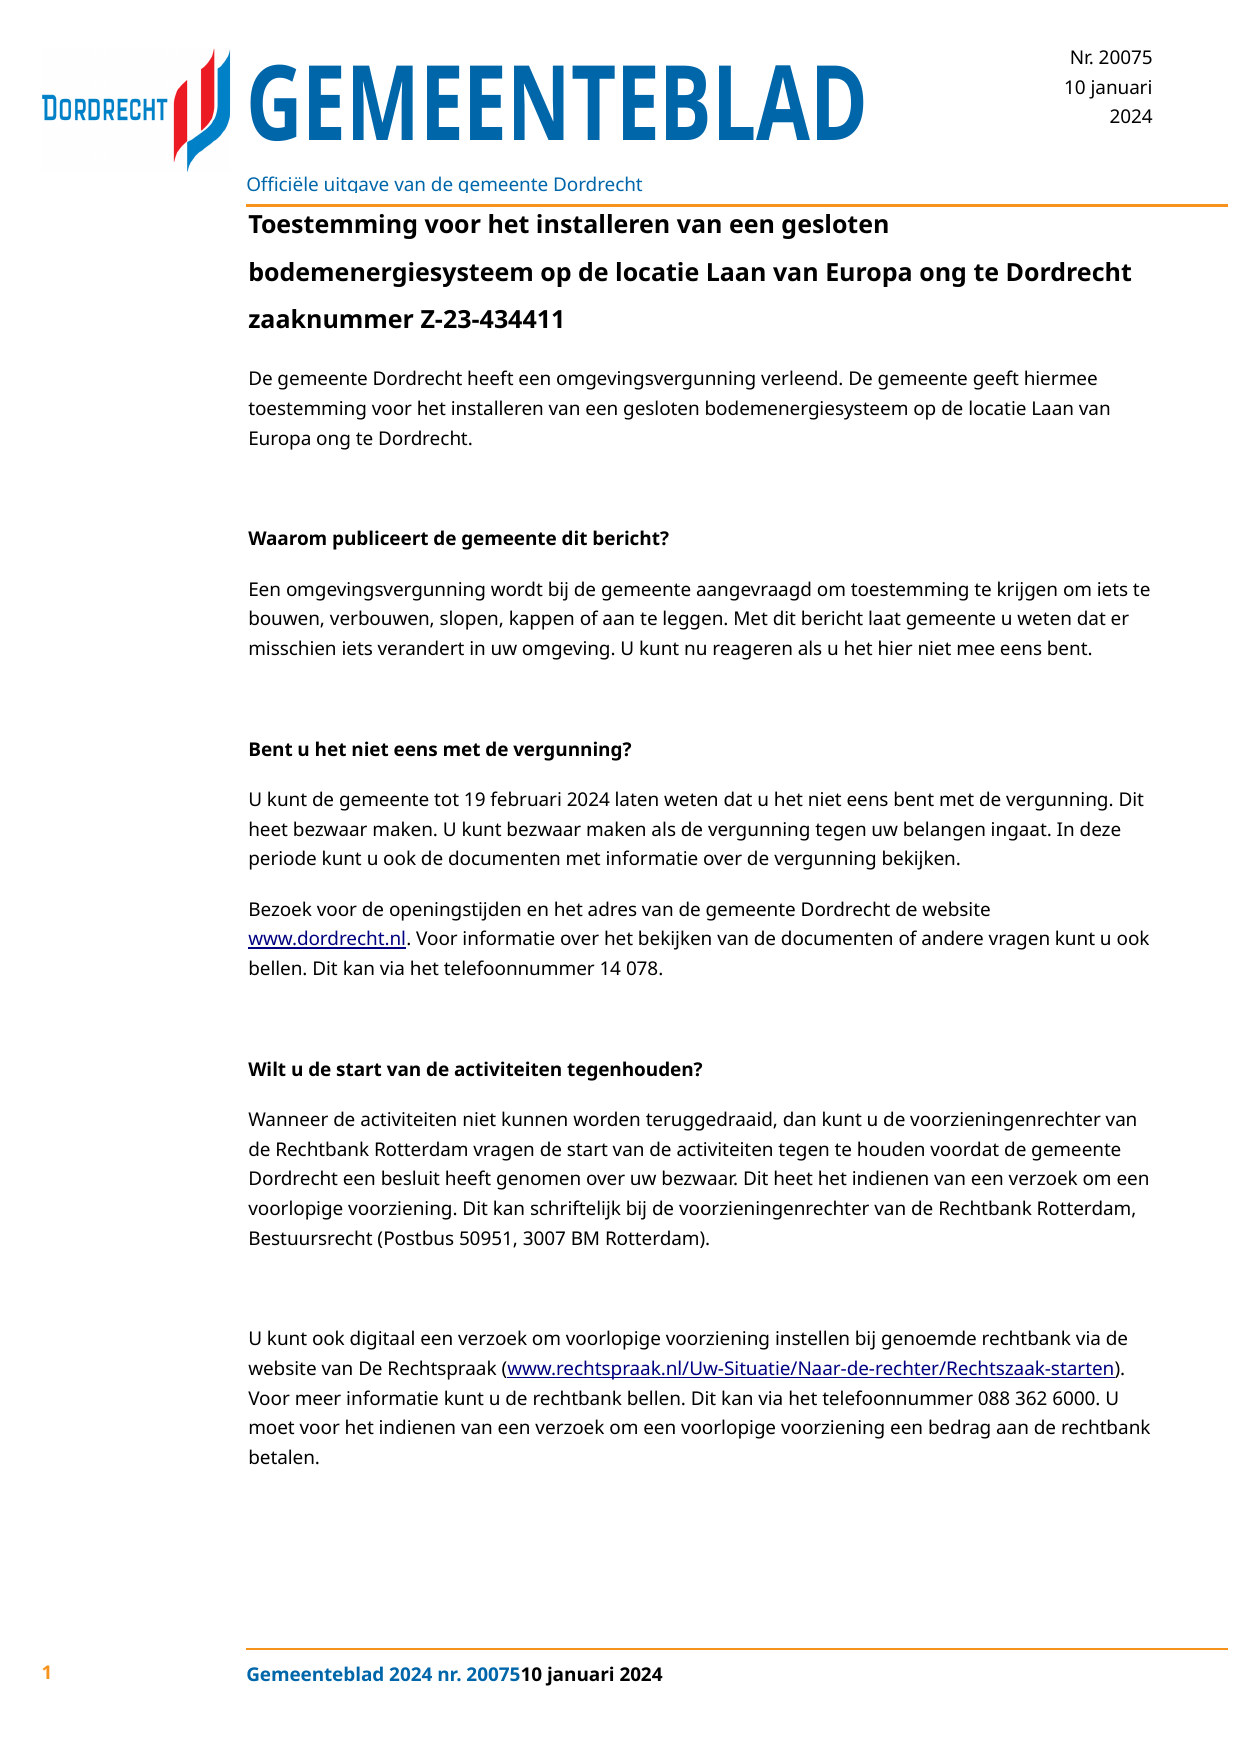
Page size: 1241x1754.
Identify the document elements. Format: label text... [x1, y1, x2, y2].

text Een omgevingsvergunning wordt bij de gemeente aangevraagd om toestemming te krijgen om iets te bouwen, verbouwen, slopen, kappen of aan te leggen. Met dit bericht laat gemeente u weten dat er misschien iets verandert in uw omgeving. U kunt nu reageren als u het hier niet mee eens bent. [248, 576, 1152, 661]
text U kunt de gemeente tot 19 februari 2024 laten weten dat u het niet eens bent met de vergunning. Dit heet bezwaar maken. U kunt bezwaar maken als de vergunning tegen uw belangen ingaat. In deze periode kunt u ook de documenten met informatie over de vergunning bekijken. [248, 786, 1152, 871]
text Waarom publiceert de gemeente dit bericht? [248, 526, 1152, 551]
text De gemeente Dordrecht heeft een omgevingsvergunning verleend. De gemeente geeft hiermee toestemming voor het installeren van een gesloten bodemenergiesysteem op de locatie Laan van Europa ong te Dordrecht. [248, 366, 1152, 450]
text U kunt ook digitaal een verzoek om voorlopige voorziening instellen bij genoemde rechtbank via de website van De Rechtspraak (www.rechtspraak.nl/Uw-Situatie/Naar-de-rechter/Rechtszaak-starten). Voor meer informatie kunt u de rechtbank bellen. Dit kan via het telefoonnummer 088 362 6000. U moet voor het indienen van een verzoek om een voorlopige voorziening een bedrag aan de rechtbank betalen. [248, 1326, 1152, 1469]
text Bezoek voor de openingstijden en het adres van de gemeente Dordrecht de website www.dordrecht.nl. Voor informatie over het bekijken van de documenten of andere vragen kunt u ook bellen. Dit kan via het telefoonnummer 14 078. [248, 896, 1152, 981]
text Wilt u de start van de activiteiten tegenhouden? [248, 1056, 1152, 1082]
text Bent u het niet eens met de vergunning? [248, 736, 1152, 762]
text Wanneer de activiteiten niet kunnen worden teruggedraaid, dan kunt u de voorzieningenrechter van de Rechtbank Rotterdam vragen de start van de activiteiten tegen te houden voordat de gemeente Dordrecht een besluit heeft genomen over uw bezwaar. Dit heet het indienen van een verzoek om een voorlopige voorziening. Dit kan schriftelijk bij de voorzieningenrechter van de Rechtbank Rotterdam, Bestuursrecht (Postbus 50951, 3007 BM Rotterdam). [248, 1106, 1152, 1250]
picture [41, 47, 231, 172]
text Toestemming voor het installeren van een gesloten bodemenergiesysteem op de locatie Laan van Europa ong te Dordrecht zaaknummer Z-23-434411 [248, 207, 1152, 336]
